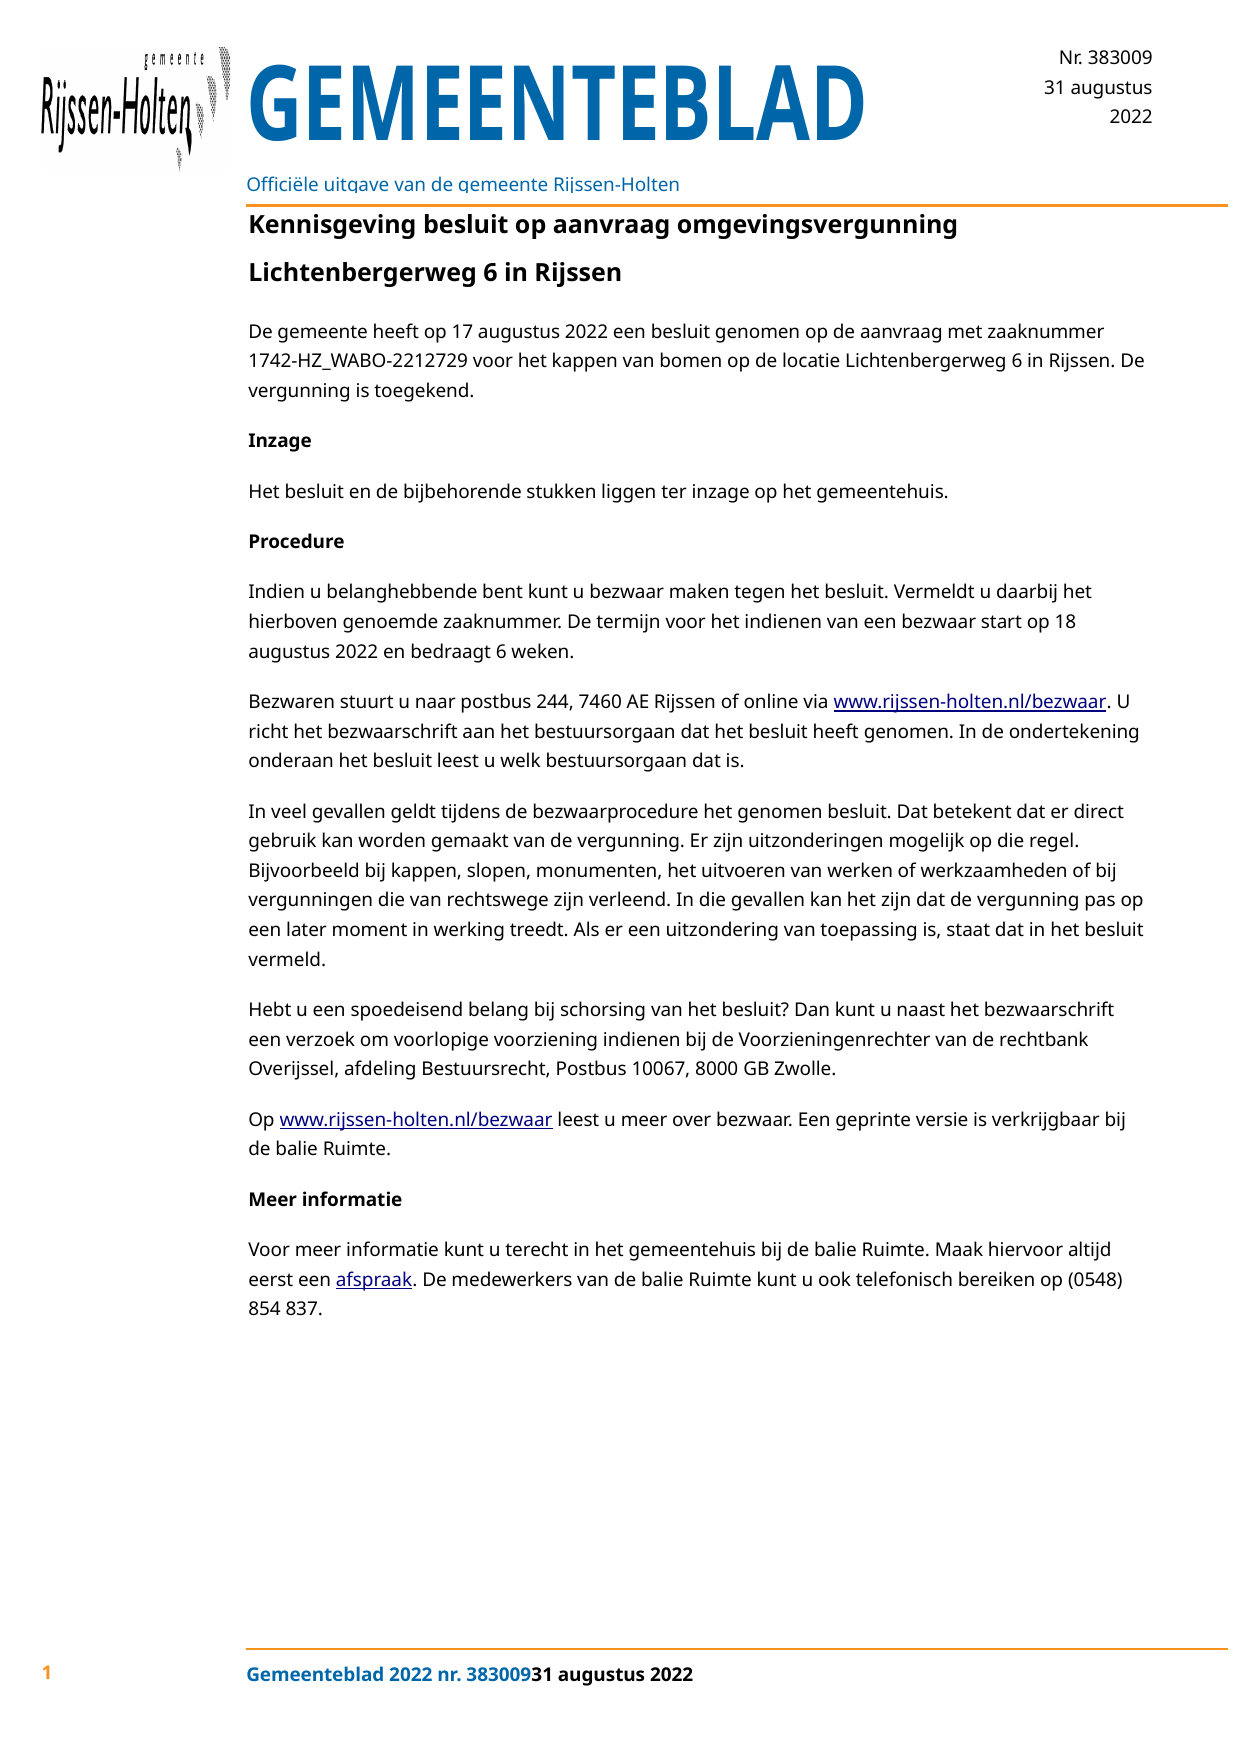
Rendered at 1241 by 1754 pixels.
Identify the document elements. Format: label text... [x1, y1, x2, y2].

text De gemeente heeft op 17 augustus 2022 een besluit genomen op de aanvraag met zaaknummer 1742-HZ_WABO-2212729 voor het kappen van bomen op de locatie Lichtenbergerweg 6 in Rijssen. De vergunning is toegekend. [248, 318, 1152, 403]
text Kennisgeving besluit op aanvraag omgevingsvergunning Lichtenbergerweg 6 in Rijssen [248, 207, 1152, 288]
text Hebt u een spoedeisend belang bij schorsing van het besluit? Dan kunt u naast het bezwaarschrift een verzoek om voorlopige voorziening indienen bij de Voorzieningenrechter van de rechtbank Overijssel, afdeling Bestuursrecht, Postbus 10067, 8000 GB Zwolle. [248, 996, 1152, 1081]
text Inzage [248, 427, 1152, 453]
picture [41, 47, 231, 172]
text Indien u belanghebbende bent kunt u bezwaar maken tegen het besluit. Vermeldt u daarbij het hierboven genoemde zaaknummer. De termijn voor het indienen van een bezwaar start op 18 augustus 2022 en bedraagt 6 weken. [248, 579, 1152, 664]
text Meer informatie [248, 1186, 1152, 1212]
text Op www.rijssen-holten.nl/bezwaar leest u meer over bezwaar. Een geprinte versie is verkrijgbaar bij de balie Ruimte. [248, 1106, 1152, 1161]
text Het besluit en de bijbehorende stukken liggen ter inzage op het gemeentehuis. [248, 478, 1152, 504]
text Voor meer informatie kunt u terecht in het gemeentehuis bij de balie Ruimte. Maak hiervoor altijd eerst een afspraak. De medewerkers van de balie Ruimte kunt u ook telefonisch bereiken op (0548) 854 837. [248, 1236, 1152, 1321]
text Bezwaren stuurt u naar postbus 244, 7460 AE Rijssen of online via www.rijssen-holten.nl/bezwaar. U richt het bezwaarschrift aan het bestuursorgaan dat het besluit heeft genomen. In de ondertekening onderaan het besluit leest u welk bestuursorgaan dat is. [248, 688, 1152, 773]
text Procedure [248, 528, 1152, 554]
text In veel gevallen geldt tijdens de bezwaarprocedure het genomen besluit. Dat betekent dat er direct gebruik kan worden gemaakt van de vergunning. Er zijn uitzonderingen mogelijk op die regel. Bijvoorbeeld bij kappen, slopen, monumenten, het uitvoeren van werken of werkzaamheden of bij vergunningen die van rechtswege zijn verleend. In die gevallen kan het zijn dat de vergunning pas op een later moment in werking treedt. Als er een uitzondering van toepassing is, staat dat in het besluit vermeld. [248, 798, 1152, 972]
